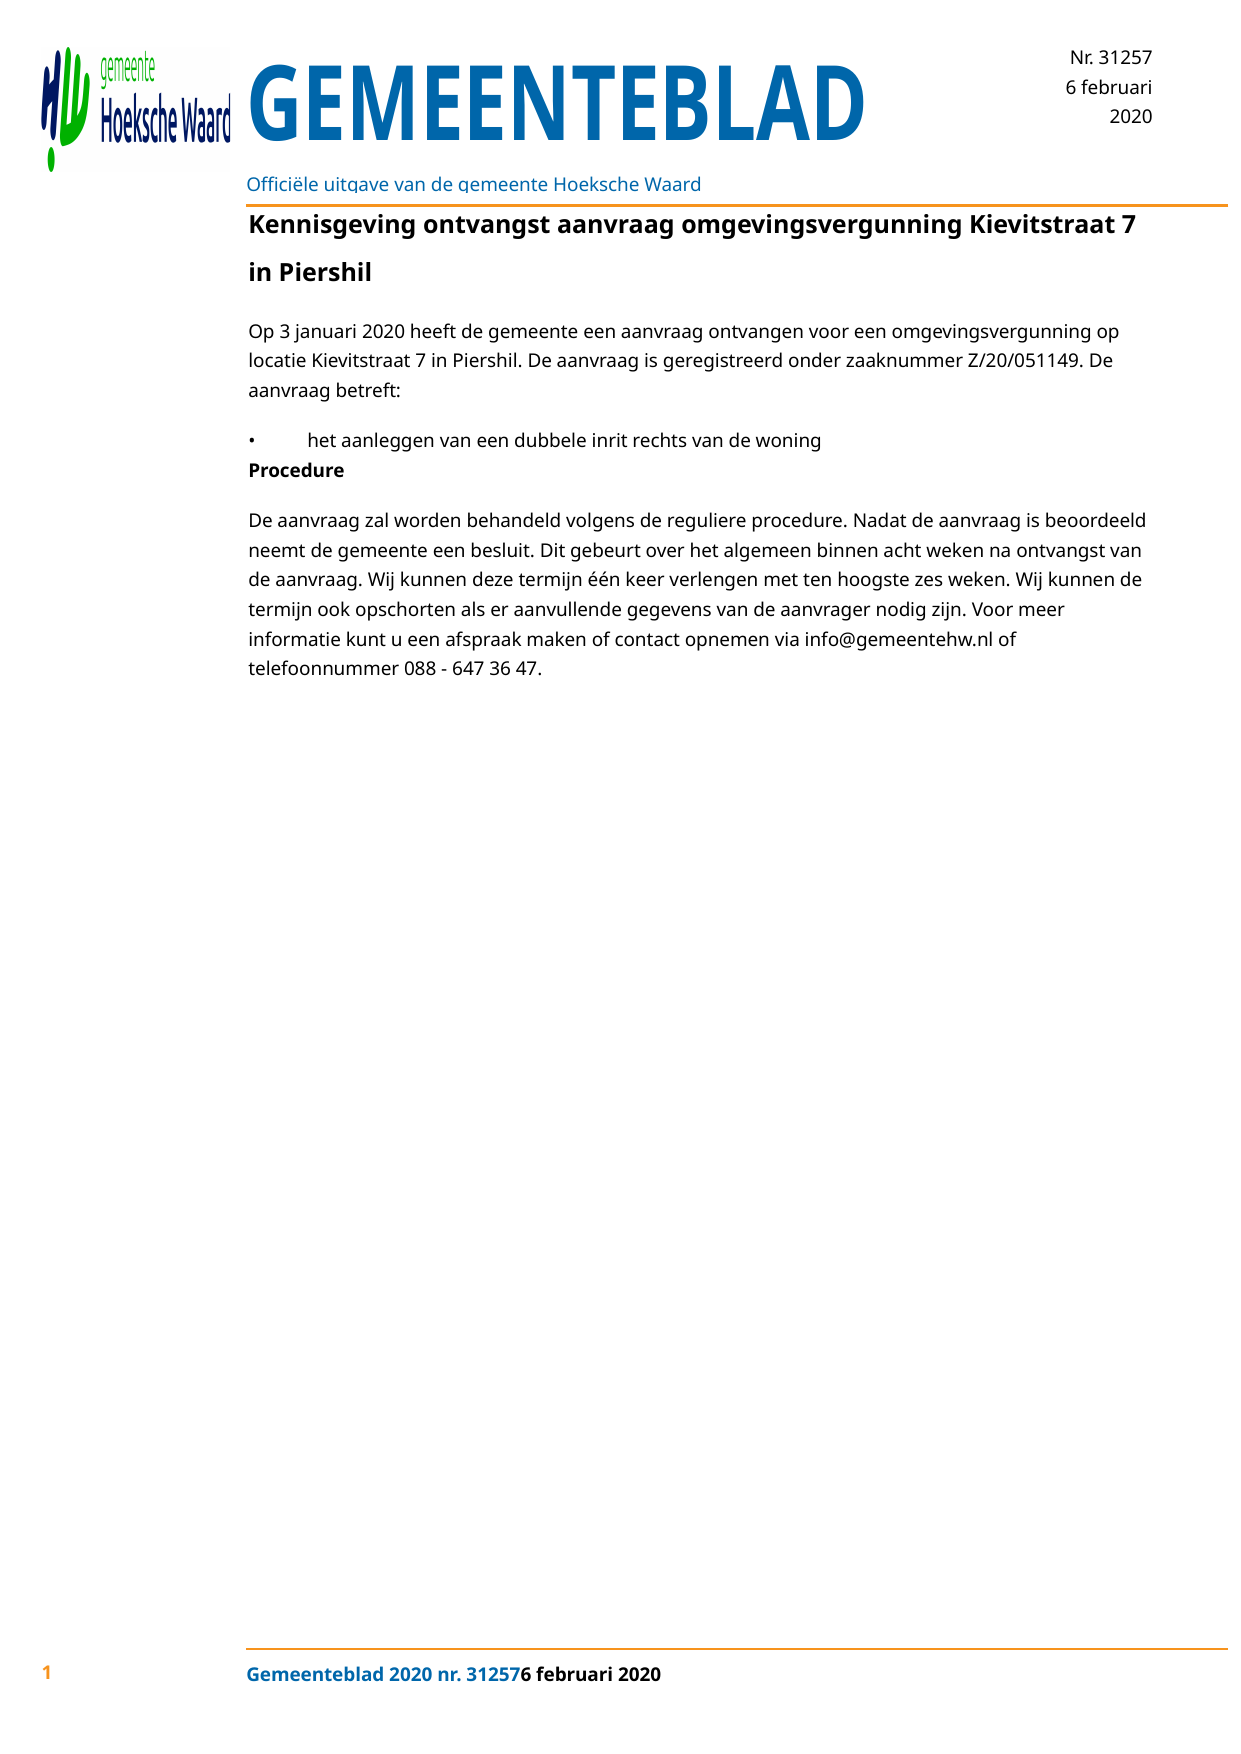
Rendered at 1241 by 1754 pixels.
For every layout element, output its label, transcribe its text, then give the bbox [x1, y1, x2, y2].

text De aanvraag zal worden behandeld volgens de reguliere procedure. Nadat de aanvraag is beoordeeld neemt de gemeente een besluit. Dit gebeurt over het algemeen binnen acht weken na ontvangst van de aanvraag. Wij kunnen deze termijn één keer verlengen met ten hoogste zes weken. Wij kunnen de termijn ook opschorten als er aanvullende gegevens van de aanvrager nodig zijn. Voor meer informatie kunt u een afspraak maken of contact opnemen via info@gemeentehw.nl of telefoonnummer 088 - 647 36 47. [248, 507, 1152, 681]
text Kennisgeving ontvangst aanvraag omgevingsvergunning Kievitstraat 7 in Piershil [248, 207, 1152, 288]
picture [41, 47, 231, 172]
list het aanleggen van een dubbele inrit rechts van de woning [248, 427, 1152, 453]
text Op 3 januari 2020 heeft de gemeente een aanvraag ontvangen voor een omgevingsvergunning op locatie Kievitstraat 7 in Piershil. De aanvraag is geregistreerd onder zaaknummer Z/20/051149. De aanvraag betreft: [248, 318, 1152, 403]
text Procedure [248, 457, 1152, 483]
